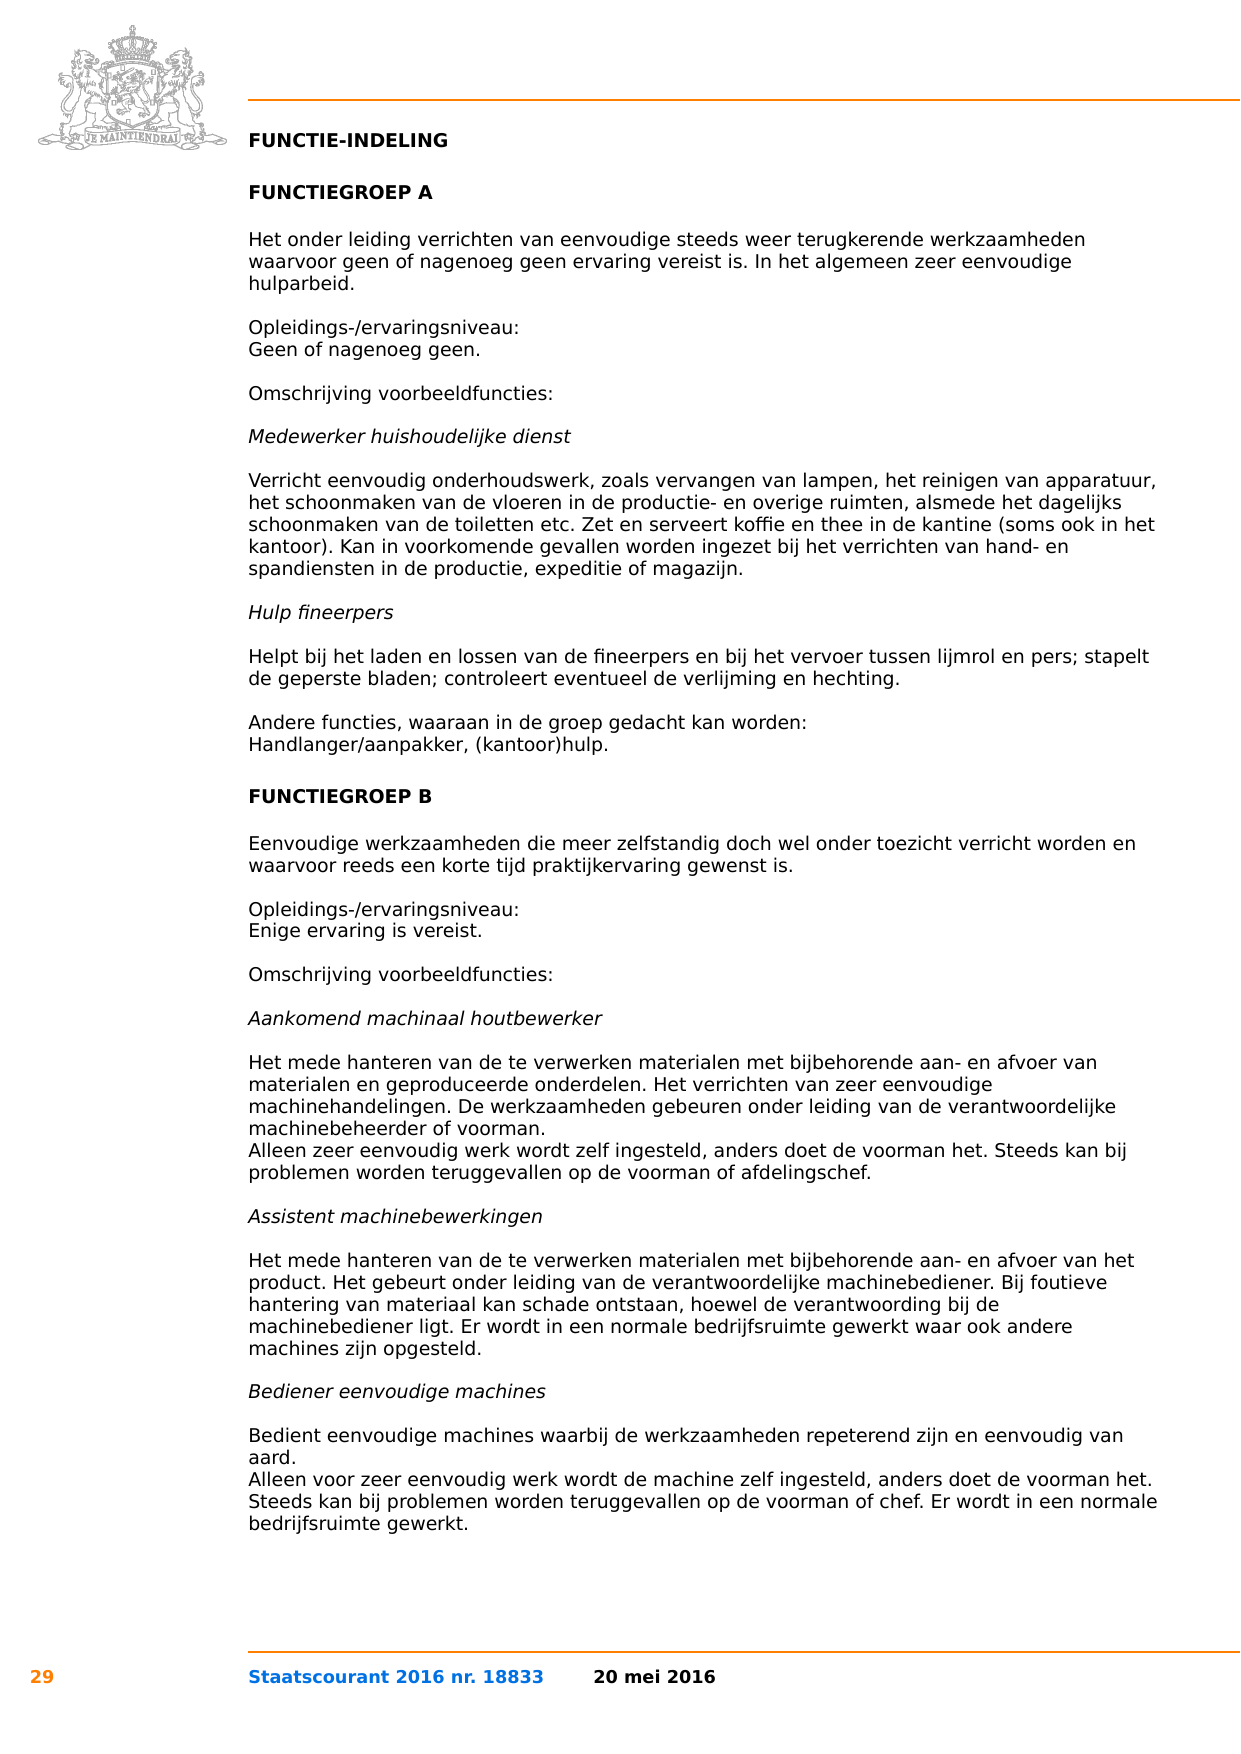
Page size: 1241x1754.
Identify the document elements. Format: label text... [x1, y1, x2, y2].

subtitle FUNCTIEGROEP B [248, 786, 1163, 808]
text Het onder leiding verrichten van eenvoudige steeds weer terugkerende werkzaamheden waarvoor geen of nagenoeg geen ervaring vereist is. In het algemeen zeer eenvoudige hulparbeid. [248, 229, 1163, 295]
text Helpt bij het laden en lossen van de fineerpers en bij het vervoer tussen lijmrol en pers; stapelt de geperste bladen; controleert eventueel de verlijming en hechting. [248, 646, 1163, 690]
text Enige ervaring is vereist. [248, 920, 1163, 942]
text Omschrijving voorbeeldfuncties: [248, 964, 1163, 986]
text Eenvoudige werkzaamheden die meer zelfstandig doch wel onder toezicht verricht worden en waarvoor reeds een korte tijd praktijkervaring gewenst is. [248, 833, 1163, 877]
text Opleidings-/ervaringsniveau: [248, 898, 1163, 920]
subtitle Hulp fineerpers [248, 602, 1163, 624]
text Het mede hanteren van de te verwerken materialen met bijbehorende aan- en afvoer van het product. Het gebeurt onder leiding van de verantwoordelijke machinebediener. Bij foutieve hantering van materiaal kan schade ontstaan, hoewel de verantwoording bij de machinebediener ligt. Er wordt in een normale bedrijfsruimte gewerkt waar ook andere machines zijn opgesteld. [248, 1249, 1163, 1359]
text Verricht eenvoudig onderhoudswerk, zoals vervangen van lampen, het reinigen van apparatuur, het schoonmaken van de vloeren in de productie- en overige ruimten, alsmede het dagelijks schoonmaken van de toiletten etc. Zet en serveert koffie en thee in de kantine (soms ook in het kantoor). Kan in voorkomende gevallen worden ingezet bij het verrichten van hand- en spandiensten in de productie, expeditie of magazijn. [248, 470, 1163, 580]
subtitle FUNCTIE-INDELING [248, 130, 1163, 152]
subtitle Bediener eenvoudige machines [248, 1381, 1163, 1403]
subtitle FUNCTIEGROEP A [248, 182, 1163, 204]
text Het mede hanteren van de te verwerken materialen met bijbehorende aan- en afvoer van materialen en geproduceerde onderdelen. Het verrichten van zeer eenvoudige machinehandelingen. De werkzaamheden gebeuren onder leiding van de verantwoordelijke machinebeheerder of voorman. [248, 1052, 1163, 1140]
text Opleidings-/ervaringsniveau: [248, 317, 1163, 339]
text Geen of nagenoeg geen. [248, 339, 1163, 361]
text Omschrijving voorbeeldfuncties: [248, 382, 1163, 404]
picture [38, 25, 227, 150]
text Bedient eenvoudige machines waarbij de werkzaamheden repeterend zijn en eenvoudig van aard. [248, 1425, 1163, 1469]
text Handlanger/aanpakker, (kantoor)hulp. [248, 734, 1163, 756]
subtitle Medewerker huishoudelijke dienst [248, 426, 1163, 448]
subtitle Assistent machinebewerkingen [248, 1206, 1163, 1228]
text Alleen zeer eenvoudig werk wordt zelf ingesteld, anders doet de voorman het. Steeds kan bij problemen worden teruggevallen op de voorman of afdelingschef. [248, 1140, 1163, 1184]
subtitle Aankomend machinaal houtbewerker [248, 1008, 1163, 1030]
text Andere functies, waaraan in de groep gedacht kan worden: [248, 712, 1163, 734]
text Alleen voor zeer eenvoudig werk wordt de machine zelf ingesteld, anders doet de voorman het. [248, 1469, 1163, 1491]
text Steeds kan bij problemen worden teruggevallen op de voorman of chef. Er wordt in een normale bedrijfsruimte gewerkt. [248, 1491, 1163, 1535]
